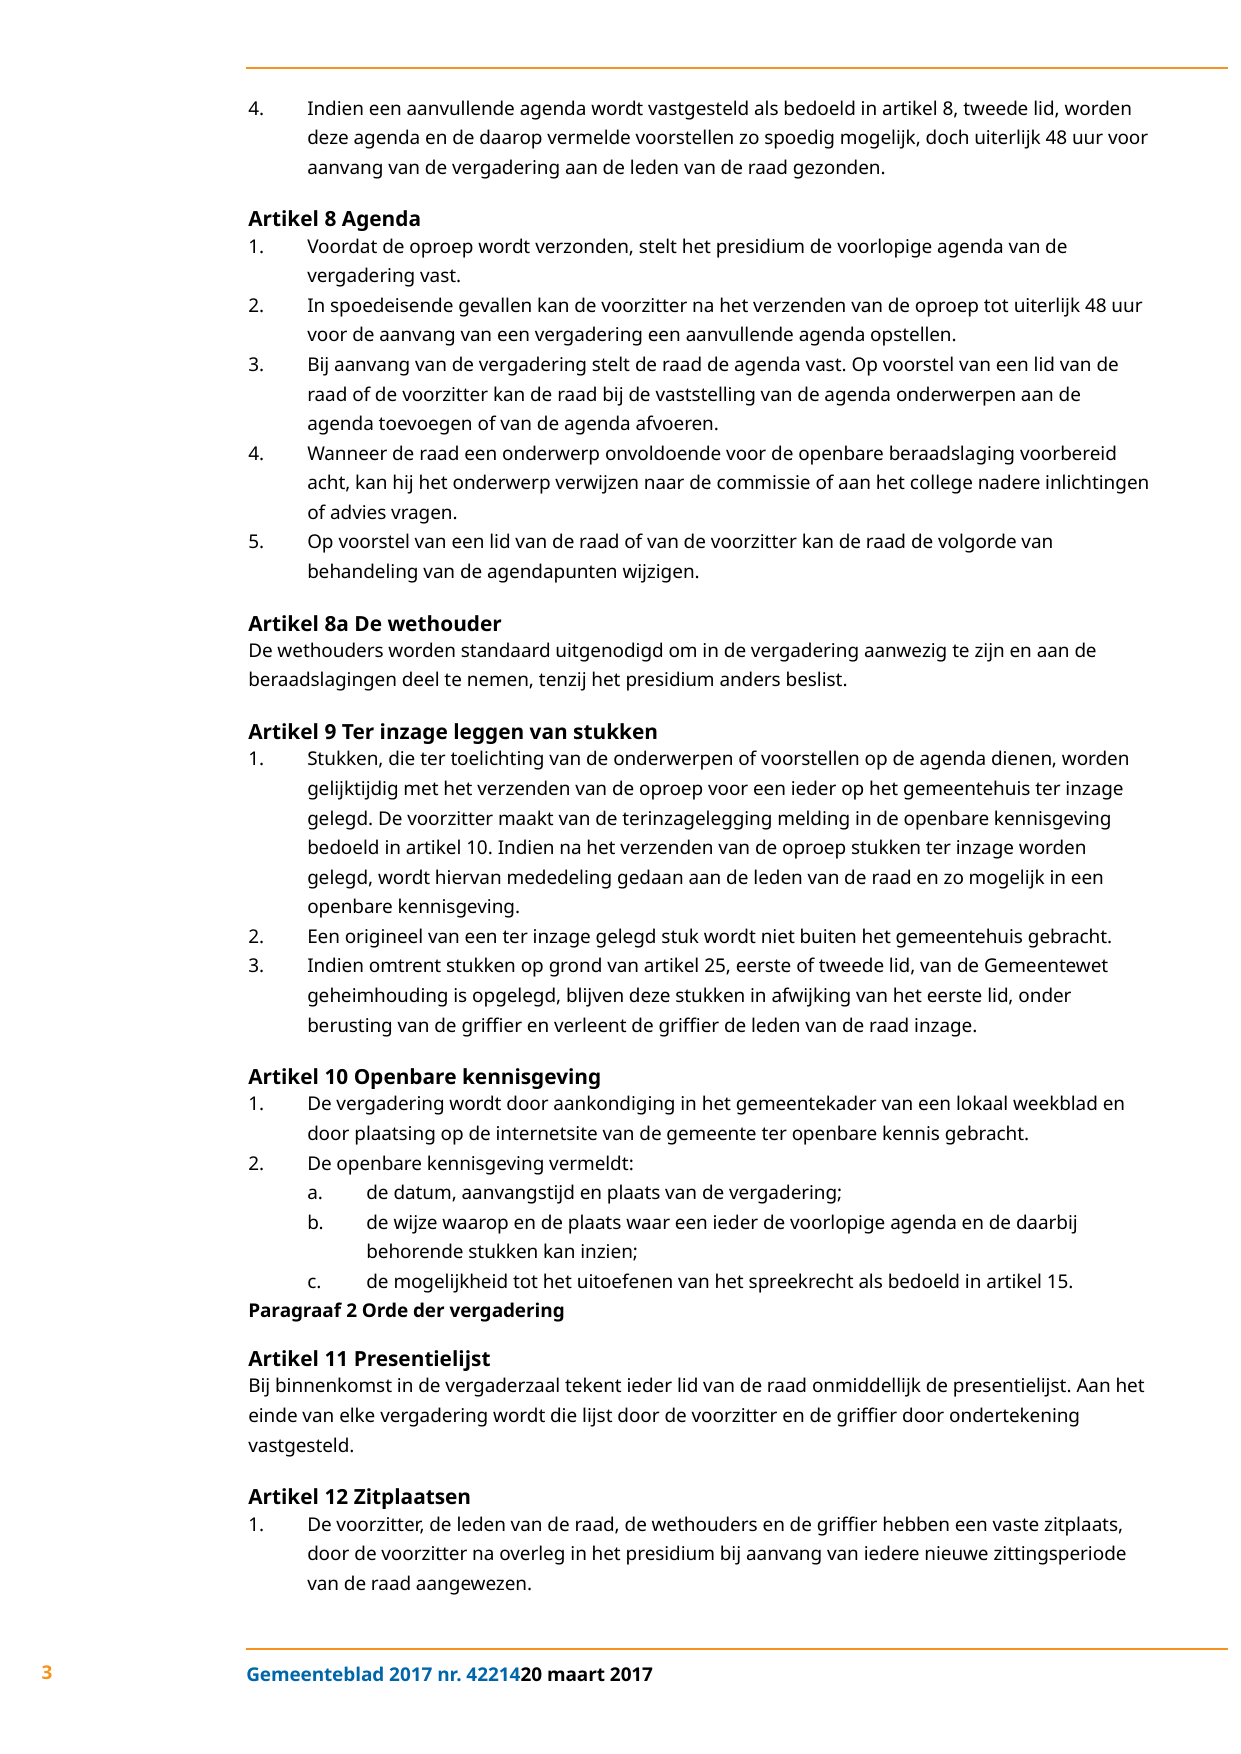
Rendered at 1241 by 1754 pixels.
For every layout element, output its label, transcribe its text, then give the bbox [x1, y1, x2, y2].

list Bij aanvang van de vergadering stelt de raad de agenda vast. Op voorstel van een lid van de raad of de voorzitter kan de raad bij de vaststelling van de agenda onderwerpen aan de agenda toevoegen of van de agenda afvoeren. [248, 351, 1152, 436]
list Indien omtrent stukken op grond van artikel 25, eerste of tweede lid, van de Gemeentewet geheimhouding is opgelegd, blijven deze stukken in afwijking van het eerste lid, onder berusting van de griffier en verleent de griffier de leden van de raad inzage. [248, 953, 1152, 1037]
list Stukken, die ter toelichting van de onderwerpen of voorstellen op de agenda dienen, worden gelijktijdig met het verzenden van de oproep voor een ieder op het gemeentehuis ter inzage gelegd. De voorzitter maakt van de terinzagelegging melding in de openbare kennisgeving bedoeld in artikel 10. Indien na het verzenden van de oproep stukken ter inzage worden gelegd, wordt hiervan mededeling gedaan aan de leden van de raad en zo mogelijk in een openbare kennisgeving. [248, 746, 1152, 919]
list Op voorstel van een lid van de raad of van de voorzitter kan de raad de volgorde van behandeling van de agendapunten wijzigen. [248, 529, 1152, 584]
text Artikel 10 Openbare kennisgeving [248, 1062, 1152, 1091]
list Indien een aanvullende agenda wordt vastgesteld als bedoeld in artikel 8, tweede lid, worden deze agenda en de daarop vermelde voorstellen zo spoedig mogelijk, doch uiterlijk 48 uur voor aanvang van de vergadering aan de leden van de raad gezonden. [248, 95, 1152, 180]
text Artikel 9 Ter inzage leggen van stukken [248, 717, 1152, 746]
text Paragraaf 2 Orde der vergadering [248, 1298, 1152, 1323]
list de mogelijkheid tot het uitoefenen van het spreekrecht als bedoeld in artikel 15. [307, 1268, 1152, 1294]
list Wanneer de raad een onderwerp onvoldoende voor de openbare beraadslaging voorbereid acht, kan hij het onderwerp verwijzen naar de commissie of aan het college nadere inlichtingen of advies vragen. [248, 440, 1152, 525]
list In spoedeisende gevallen kan de voorzitter na het verzenden van de oproep tot uiterlijk 48 uur voor de aanvang van een vergadering een aanvullende agenda opstellen. [248, 292, 1152, 347]
text De wethouders worden standaard uitgenodigd om in de vergadering aanwezig te zijn en aan de beraadslagingen deel te nemen, tenzij het presidium anders beslist. [248, 637, 1152, 692]
text Bij binnenkomst in de vergaderzaal tekent ieder lid van de raad onmiddellijk de presentielijst. Aan het einde van elke vergadering wordt die lijst door de voorzitter en de griffier door ondertekening vastgesteld. [248, 1373, 1152, 1458]
picture [41, 47, 231, 172]
list De voorzitter, de leden van de raad, de wethouders en de griffier hebben een vaste zitplaats, door de voorzitter na overleg in het presidium bij aanvang van iedere nieuwe zittingsperiode van de raad aangewezen. [248, 1511, 1152, 1596]
text Artikel 11 Presentielijst [248, 1344, 1152, 1373]
text Artikel 8 Agenda [248, 204, 1152, 233]
list De openbare kennisgeving vermeldt: [248, 1150, 1152, 1176]
list De vergadering wordt door aankondiging in het gemeentekader van een lokaal weekblad en door plaatsing op de internetsite van de gemeente ter openbare kennis gebracht. [248, 1091, 1152, 1146]
list de wijze waarop en de plaats waar een ieder de voorlopige agenda en de daarbij behorende stukken kan inzien; [307, 1209, 1152, 1264]
list de datum, aanvangstijd en plaats van de vergadering; [307, 1179, 1152, 1205]
list Voordat de oproep wordt verzonden, stelt het presidium de voorlopige agenda van de vergadering vast. [248, 233, 1152, 288]
text Artikel 12 Zitplaatsen [248, 1482, 1152, 1511]
list Een origineel van een ter inzage gelegd stuk wordt niet buiten het gemeentehuis gebracht. [248, 923, 1152, 949]
text Artikel 8a De wethouder [248, 609, 1152, 637]
